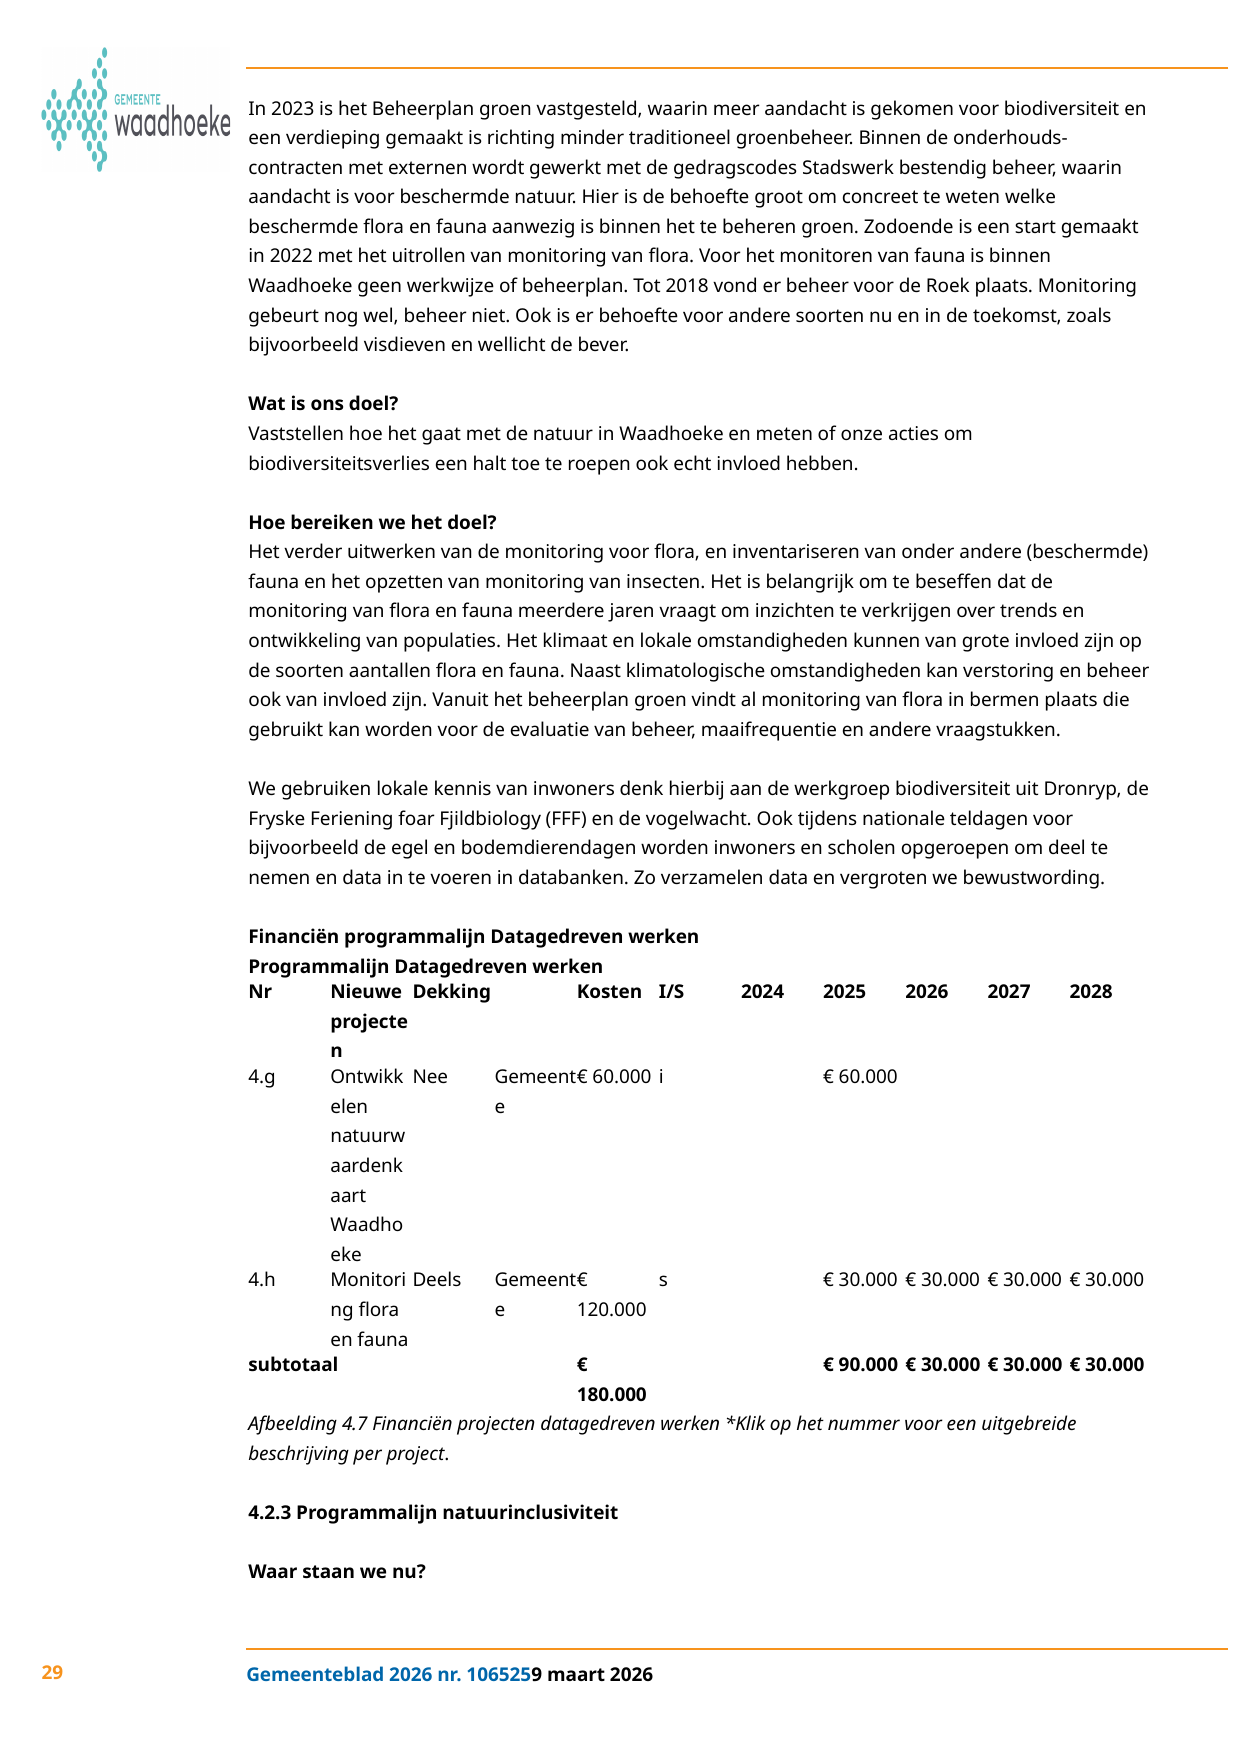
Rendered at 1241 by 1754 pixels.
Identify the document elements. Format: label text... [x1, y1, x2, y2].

table_cell € 30.000 [905, 1267, 987, 1352]
table_cell [987, 1064, 1069, 1267]
table_cell € 90.000 [823, 1352, 905, 1407]
table_cell Dekking [412, 979, 494, 1063]
picture [41, 47, 231, 172]
table_cell Kosten [577, 979, 659, 1063]
table_cell subtotaal [248, 1352, 412, 1407]
table_header Programmalijn Datagedreven werken [248, 953, 1152, 978]
table_cell 2028 [1069, 979, 1152, 1063]
text Waar staan we nu? [248, 1558, 1152, 1584]
table_cell Ontwikkelen natuurwaardenkaart Waadhoeke [330, 1064, 412, 1267]
table_cell Nr [248, 979, 330, 1063]
table_cell € 30.000 [987, 1267, 1069, 1352]
table_cell [1069, 1064, 1152, 1267]
table_cell [741, 1064, 823, 1267]
table_cell € 30.000 [1069, 1267, 1152, 1352]
text Wat is ons doel? [248, 391, 1152, 416]
table_cell [659, 1352, 741, 1407]
table_cell € 30.000 [905, 1352, 987, 1407]
table_cell 2024 [741, 979, 823, 1063]
table_cell 4.g [248, 1064, 330, 1267]
table_cell [741, 1267, 823, 1352]
table_cell 2026 [905, 979, 987, 1063]
table_cell I/S [659, 979, 741, 1063]
table_cell [494, 1352, 577, 1407]
table_cell 4.h [248, 1267, 330, 1352]
table_cell € 30.000 [1069, 1352, 1152, 1407]
table_cell Gemeente [494, 1064, 577, 1267]
table_cell € 30.000 [823, 1267, 905, 1352]
text Hoe bereiken we het doel? [248, 509, 1152, 535]
text Vaststellen hoe het gaat met de natuur in Waadhoeke en meten of onze acties om biodiversiteitsverlies een halt toe te roepen ook echt invloed hebben. [248, 420, 1152, 476]
table_cell 2027 [987, 979, 1069, 1063]
table_cell € 60.000 [577, 1064, 659, 1267]
table_cell Nieuwe projecten [330, 979, 412, 1063]
text Financiën programmalijn Datagedreven werken [248, 923, 1152, 949]
table_cell [741, 1352, 823, 1407]
table_cell 2025 [823, 979, 905, 1063]
table_cell i [659, 1064, 741, 1267]
table_cell Deels [412, 1267, 494, 1352]
text Afbeelding 4.7 Financiën projecten datagedreven werken *Klik op het nummer voor een uitgebreide beschrijving per project. [248, 1410, 1152, 1465]
text Het verder uitwerken van de monitoring voor flora, en inventariseren van onder andere (beschermde) fauna en het opzetten van monitoring van insecten. Het is belangrijk om te beseffen dat de monitoring van flora en fauna meerdere jaren vraagt om inzichten te verkrijgen over trends en ontwikkeling van populaties. Het klimaat en lokale omstandigheden kunnen van grote invloed zijn op de soorten aantallen flora en fauna. Naast klimatologische omstandigheden kan verstoring en beheer ook van invloed zijn. Vanuit het beheerplan groen vindt al monitoring van flora in bermen plaats die gebruikt kan worden voor de evaluatie van beheer, maaifrequentie en andere vraagstukken. [248, 538, 1152, 742]
table_cell Gemeente [494, 1267, 577, 1352]
table_cell Nee [412, 1064, 494, 1267]
table_cell [494, 979, 577, 1063]
text In 2023 is het Beheerplan groen vastgesteld, waarin meer aandacht is gekomen voor biodiversiteit en een verdieping gemaakt is richting minder traditioneel groenbeheer. Binnen de onderhouds-contracten met externen wordt gewerkt met de gedragscodes Stadswerk bestendig beheer, waarin aandacht is voor beschermde natuur. Hier is de behoefte groot om concreet te weten welke beschermde flora en fauna aanwezig is binnen het te beheren groen. Zodoende is een start gemaakt in 2022 met het uitrollen van monitoring van flora. Voor het monitoren van fauna is binnen Waadhoeke geen werkwijze of beheerplan. Tot 2018 vond er beheer voor de Roek plaats. Monitoring gebeurt nog wel, beheer niet. Ook is er behoefte voor andere soorten nu en in de toekomst, zoals bijvoorbeeld visdieven en wellicht de bever. [248, 95, 1152, 357]
table_cell € 30.000 [987, 1352, 1069, 1407]
table_cell Monitoring flora en fauna [330, 1267, 412, 1352]
table_cell € 120.000 [577, 1267, 659, 1352]
table_cell [412, 1352, 494, 1407]
table_cell s [659, 1267, 741, 1352]
text 4.2.3 Programmalijn natuurinclusiviteit [248, 1499, 1152, 1524]
table_cell [905, 1064, 987, 1267]
text We gebruiken lokale kennis van inwoners denk hierbij aan de werkgroep biodiversiteit uit Dronryp, de Fryske Feriening foar Fjildbiology (FFF) en de vogelwacht. Ook tijdens nationale teldagen voor bijvoorbeeld de egel en bodemdierendagen worden inwoners en scholen opgeroepen om deel te nemen en data in te voeren in databanken. Zo verzamelen data en vergroten we bewustwording. [248, 775, 1152, 890]
table_cell € 180.000 [577, 1352, 659, 1407]
table_cell € 60.000 [823, 1064, 905, 1267]
